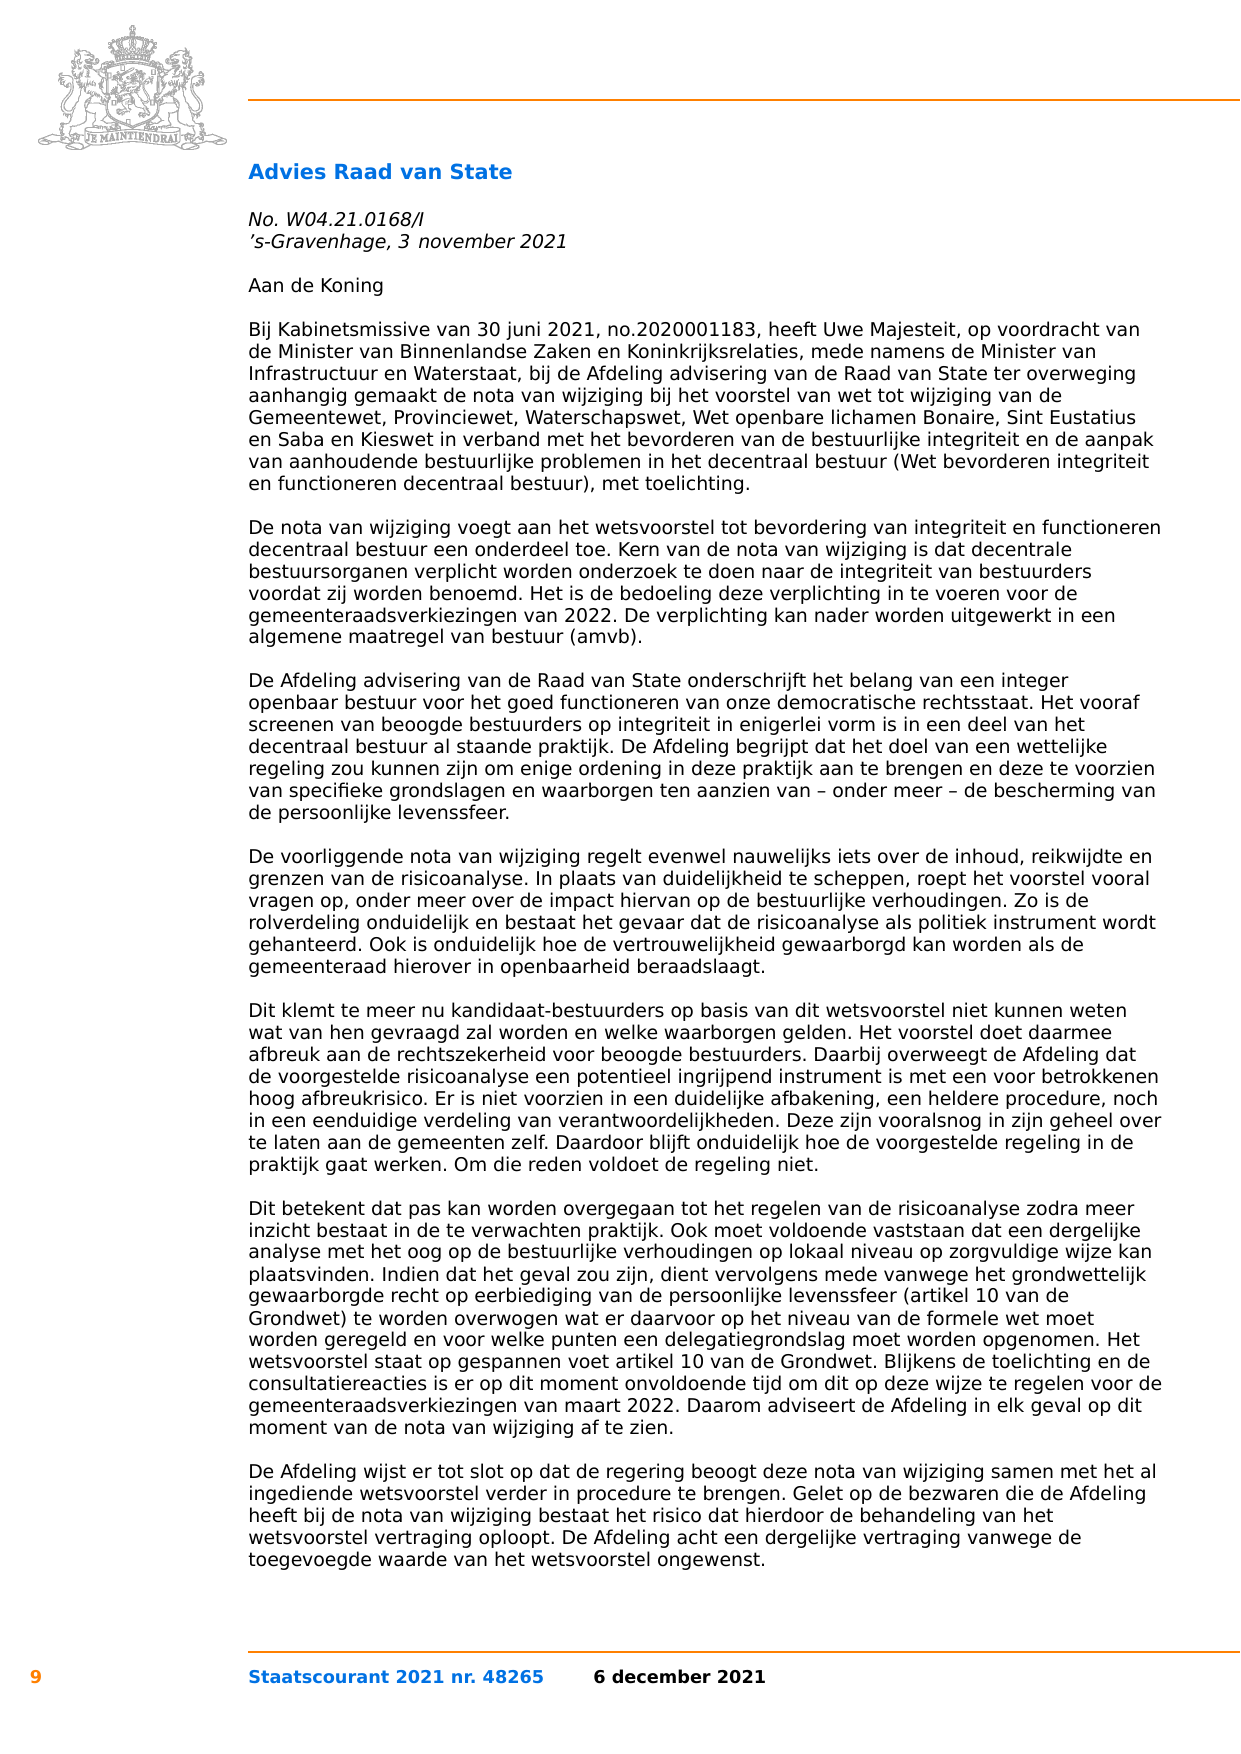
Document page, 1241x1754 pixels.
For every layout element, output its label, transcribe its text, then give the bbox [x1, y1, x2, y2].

picture [38, 25, 227, 150]
text De Afdeling wijst er tot slot op dat de regering beoogt deze nota van wijziging samen met het al ingediende wetsvoorstel verder in procedure te brengen. Gelet op de bezwaren die de Afdeling heeft bij de nota van wijziging bestaat het risico dat hierdoor de behandeling van het wetsvoorstel vertraging oploopt. De Afdeling acht een dergelijke vertraging vanwege de toegevoegde waarde van het wetsvoorstel ongewenst. [248, 1461, 1163, 1571]
text De Afdeling advisering van de Raad van State onderschrijft het belang van een integer openbaar bestuur voor het goed functioneren van onze democratische rechtsstaat. Het vooraf screenen van beoogde bestuurders op integriteit in enigerlei vorm is in een deel van het decentraal bestuur al staande praktijk. De Afdeling begrijpt dat het doel van een wettelijke regeling zou kunnen zijn om enige ordening in deze praktijk aan te brengen en deze te voorzien van specifieke grondslagen en waarborgen ten aanzien van – onder meer – de bescherming van de persoonlijke levenssfeer. [248, 670, 1163, 824]
text Bij Kabinetsmissive van 30 juni 2021, no.2020001183, heeft Uwe Majesteit, op voordracht van de Minister van Binnenlandse Zaken en Koninkrijksrelaties, mede namens de Minister van Infrastructuur en Waterstaat, bij de Afdeling advisering van de Raad van State ter overweging aanhangig gemaakt de nota van wijziging bij het voorstel van wet tot wijziging van de Gemeentewet, Provinciewet, Waterschapswet, Wet openbare lichamen Bonaire, Sint Eustatius en Saba en Kieswet in verband met het bevorderen van de bestuurlijke integriteit en de aanpak van aanhoudende bestuurlijke problemen in het decentraal bestuur (Wet bevorderen integriteit en functioneren decentraal bestuur), met toelichting. [248, 319, 1163, 495]
subtitle Advies Raad van State [248, 160, 1163, 184]
text De voorliggende nota van wijziging regelt evenwel nauwelijks iets over de inhoud, reikwijdte en grenzen van de risicoanalyse. In plaats van duidelijkheid te scheppen, roept het voorstel vooral vragen op, onder meer over de impact hiervan op de bestuurlijke verhoudingen. Zo is de rolverdeling onduidelijk en bestaat het gevaar dat de risicoanalyse als politiek instrument wordt gehanteerd. Ook is onduidelijk hoe de vertrouwelijkheid gewaarborgd kan worden als de gemeenteraad hierover in openbaarheid beraadslaagt. [248, 846, 1163, 978]
text ’s-Gravenhage, 3 november 2021 [248, 231, 1163, 253]
text Aan de Koning [248, 275, 1163, 297]
text De nota van wijziging voegt aan het wetsvoorstel tot bevordering van integriteit en functioneren decentraal bestuur een onderdeel toe. Kern van de nota van wijziging is dat decentrale bestuursorganen verplicht worden onderzoek te doen naar de integriteit van bestuurders voordat zij worden benoemd. Het is de bedoeling deze verplichting in te voeren voor de gemeenteraadsverkiezingen van 2022. De verplichting kan nader worden uitgewerkt in een algemene maatregel van bestuur (amvb). [248, 517, 1163, 648]
text No. W04.21.0168/I [248, 209, 1163, 231]
text Dit betekent dat pas kan worden overgegaan tot het regelen van de risicoanalyse zodra meer inzicht bestaat in de te verwachten praktijk. Ook moet voldoende vaststaan dat een dergelijke analyse met het oog op de bestuurlijke verhoudingen op lokaal niveau op zorgvuldige wijze kan plaatsvinden. Indien dat het geval zou zijn, dient vervolgens mede vanwege het grondwettelijk gewaarborgde recht op eerbiediging van de persoonlijke levenssfeer (artikel 10 van de Grondwet) te worden overwogen wat er daarvoor op het niveau van de formele wet moet worden geregeld en voor welke punten een delegatiegrondslag moet worden opgenomen. Het wetsvoorstel staat op gespannen voet artikel 10 van de Grondwet. Blijkens de toelichting en de consultatiereacties is er op dit moment onvoldoende tijd om dit op deze wijze te regelen voor de gemeenteraadsverkiezingen van maart 2022. Daarom adviseert de Afdeling in elk geval op dit moment van de nota van wijziging af te zien. [248, 1197, 1163, 1439]
text Dit klemt te meer nu kandidaat-bestuurders op basis van dit wetsvoorstel niet kunnen weten wat van hen gevraagd zal worden en welke waarborgen gelden. Het voorstel doet daarmee afbreuk aan de rechtszekerheid voor beoogde bestuurders. Daarbij overweegt de Afdeling dat de voorgestelde risicoanalyse een potentieel ingrijpend instrument is met een voor betrokkenen hoog afbreukrisico. Er is niet voorzien in een duidelijke afbakening, een heldere procedure, noch in een eenduidige verdeling van verantwoordelijkheden. Deze zijn vooralsnog in zijn geheel over te laten aan de gemeenten zelf. Daardoor blijft onduidelijk hoe de voorgestelde regeling in de praktijk gaat werken. Om die reden voldoet de regeling niet. [248, 1000, 1163, 1176]
